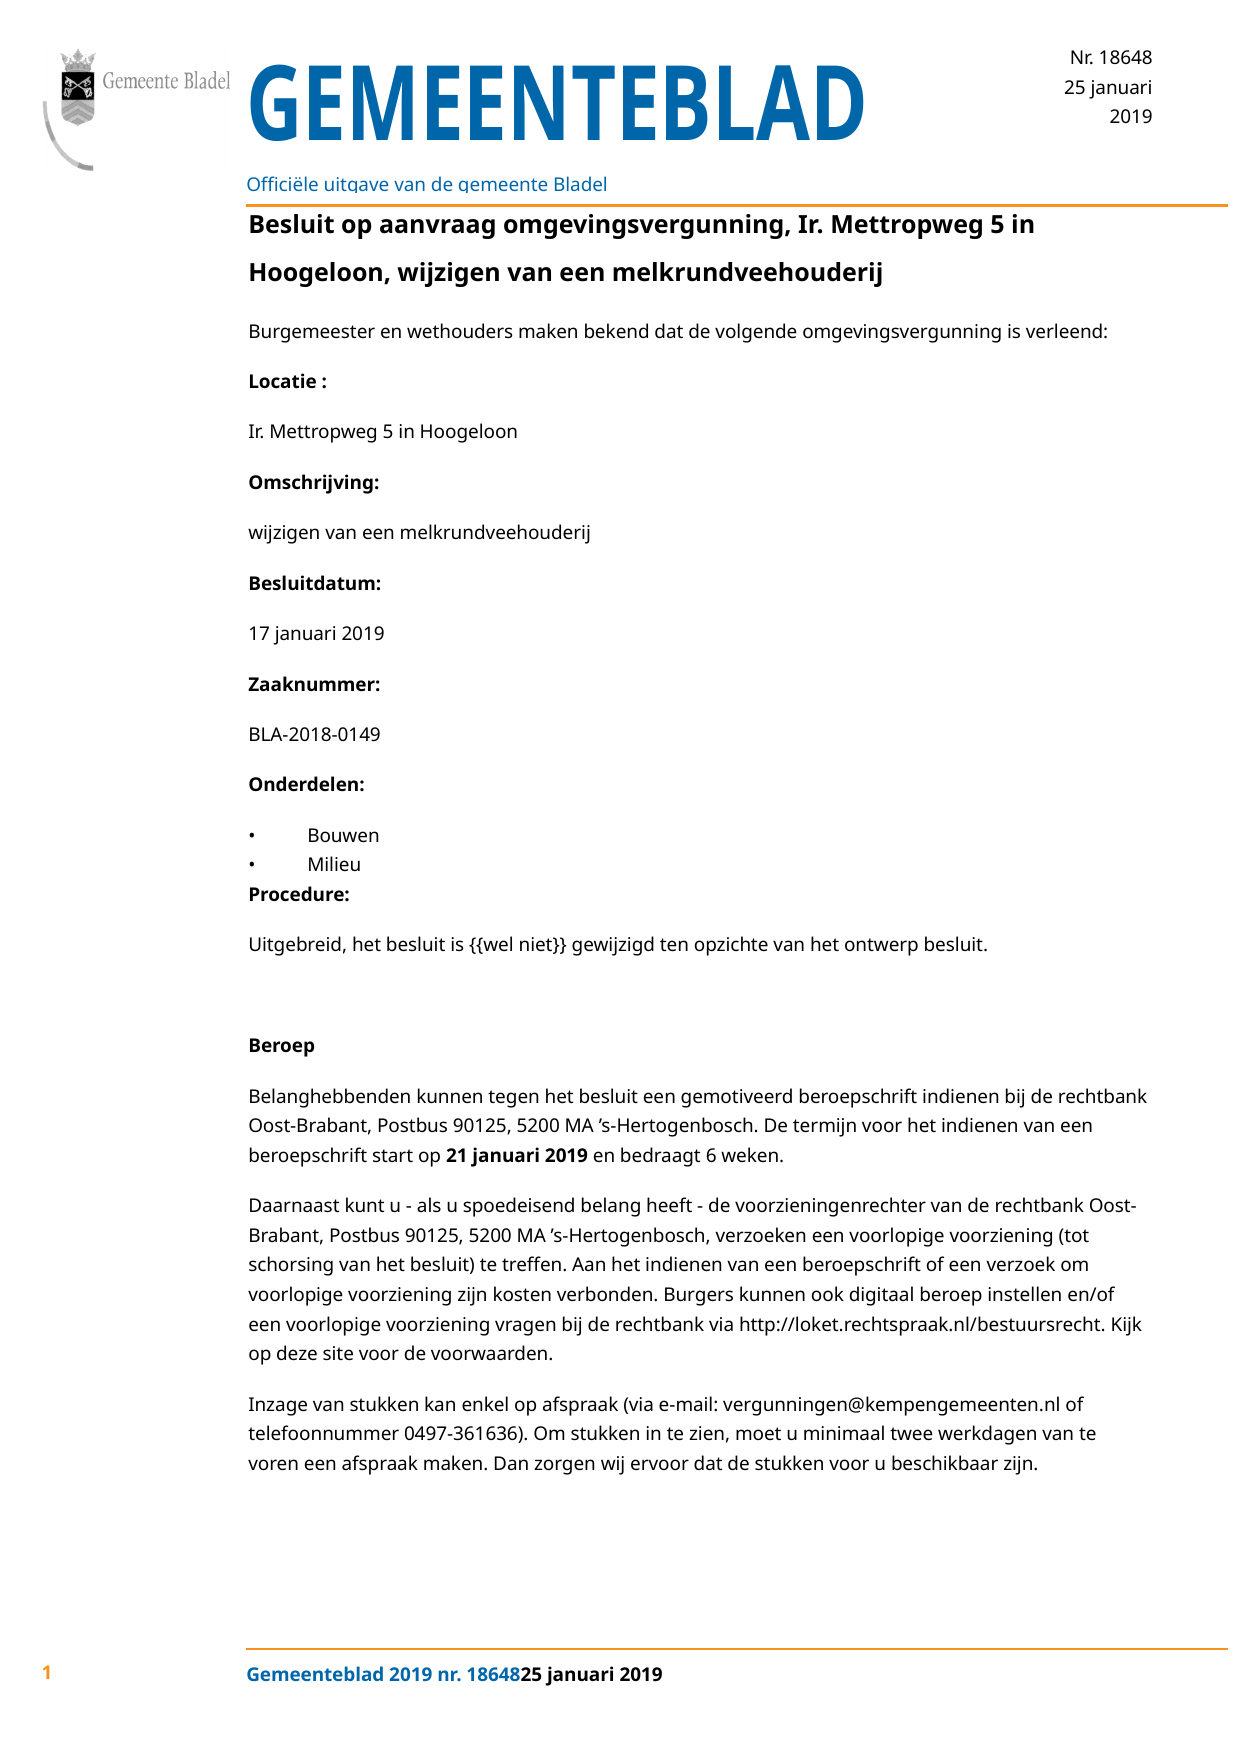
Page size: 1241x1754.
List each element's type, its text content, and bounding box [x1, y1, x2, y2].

text wijzigen van een melkrundveehouderij [248, 519, 1152, 545]
text 17 januari 2019 [248, 620, 1152, 646]
text Uitgebreid, het besluit is {{wel niet}} gewijzigd ten opzichte van het ontwerp besluit. [248, 932, 1152, 957]
text BLA-2018-0149 [248, 721, 1152, 747]
text Daarnaast kunt u - als u spoedeisend belang heeft - de voorzieningenrechter van de rechtbank Oost-Brabant, Postbus 90125, 5200 MA ’s-Hertogenbosch, verzoeken een voorlopige voorziening (tot schorsing van het besluit) te treffen. Aan het indienen van een beroepschrift of een verzoek om voorlopige voorziening zijn kosten verbonden. Burgers kunnen ook digitaal beroep instellen en/of een voorlopige voorziening vragen bij de rechtbank via http://loket.rechtspraak.nl/bestuursrecht. Kijk op deze site voor de voorwaarden. [248, 1192, 1152, 1366]
text Besluitdatum: [248, 570, 1152, 596]
list Milieu [248, 852, 1152, 877]
list Bouwen [248, 822, 1152, 848]
text Belanghebbenden kunnen tegen het besluit een gemotiveerd beroepschrift indienen bij de rechtbank Oost-Brabant, Postbus 90125, 5200 MA ’s-Hertogenbosch. De termijn voor het indienen van een beroepschrift start op 21 januari 2019 en bedraagt 6 weken. [248, 1083, 1152, 1168]
text Procedure: [248, 881, 1152, 907]
text Locatie : [248, 368, 1152, 394]
text Besluit op aanvraag omgevingsvergunning, Ir. Mettropweg 5 in Hoogeloon, wijzigen van een melkrundveehouderij [248, 207, 1152, 288]
picture [41, 47, 231, 172]
text Beroep [248, 1032, 1152, 1058]
text Zaaknummer: [248, 671, 1152, 697]
text Ir. Mettropweg 5 in Hoogeloon [248, 419, 1152, 444]
text Burgemeester en wethouders maken bekend dat de volgende omgevingsvergunning is verleend: [248, 318, 1152, 344]
text Omschrijving: [248, 469, 1152, 495]
text Inzage van stukken kan enkel op afspraak (via e-mail: vergunningen@kempengemeenten.nl of telefoonnummer 0497-361636). Om stukken in te zien, moet u minimaal twee werkdagen van te voren een afspraak maken. Dan zorgen wij ervoor dat de stukken voor u beschikbaar zijn. [248, 1391, 1152, 1476]
text Onderdelen: [248, 772, 1152, 797]
